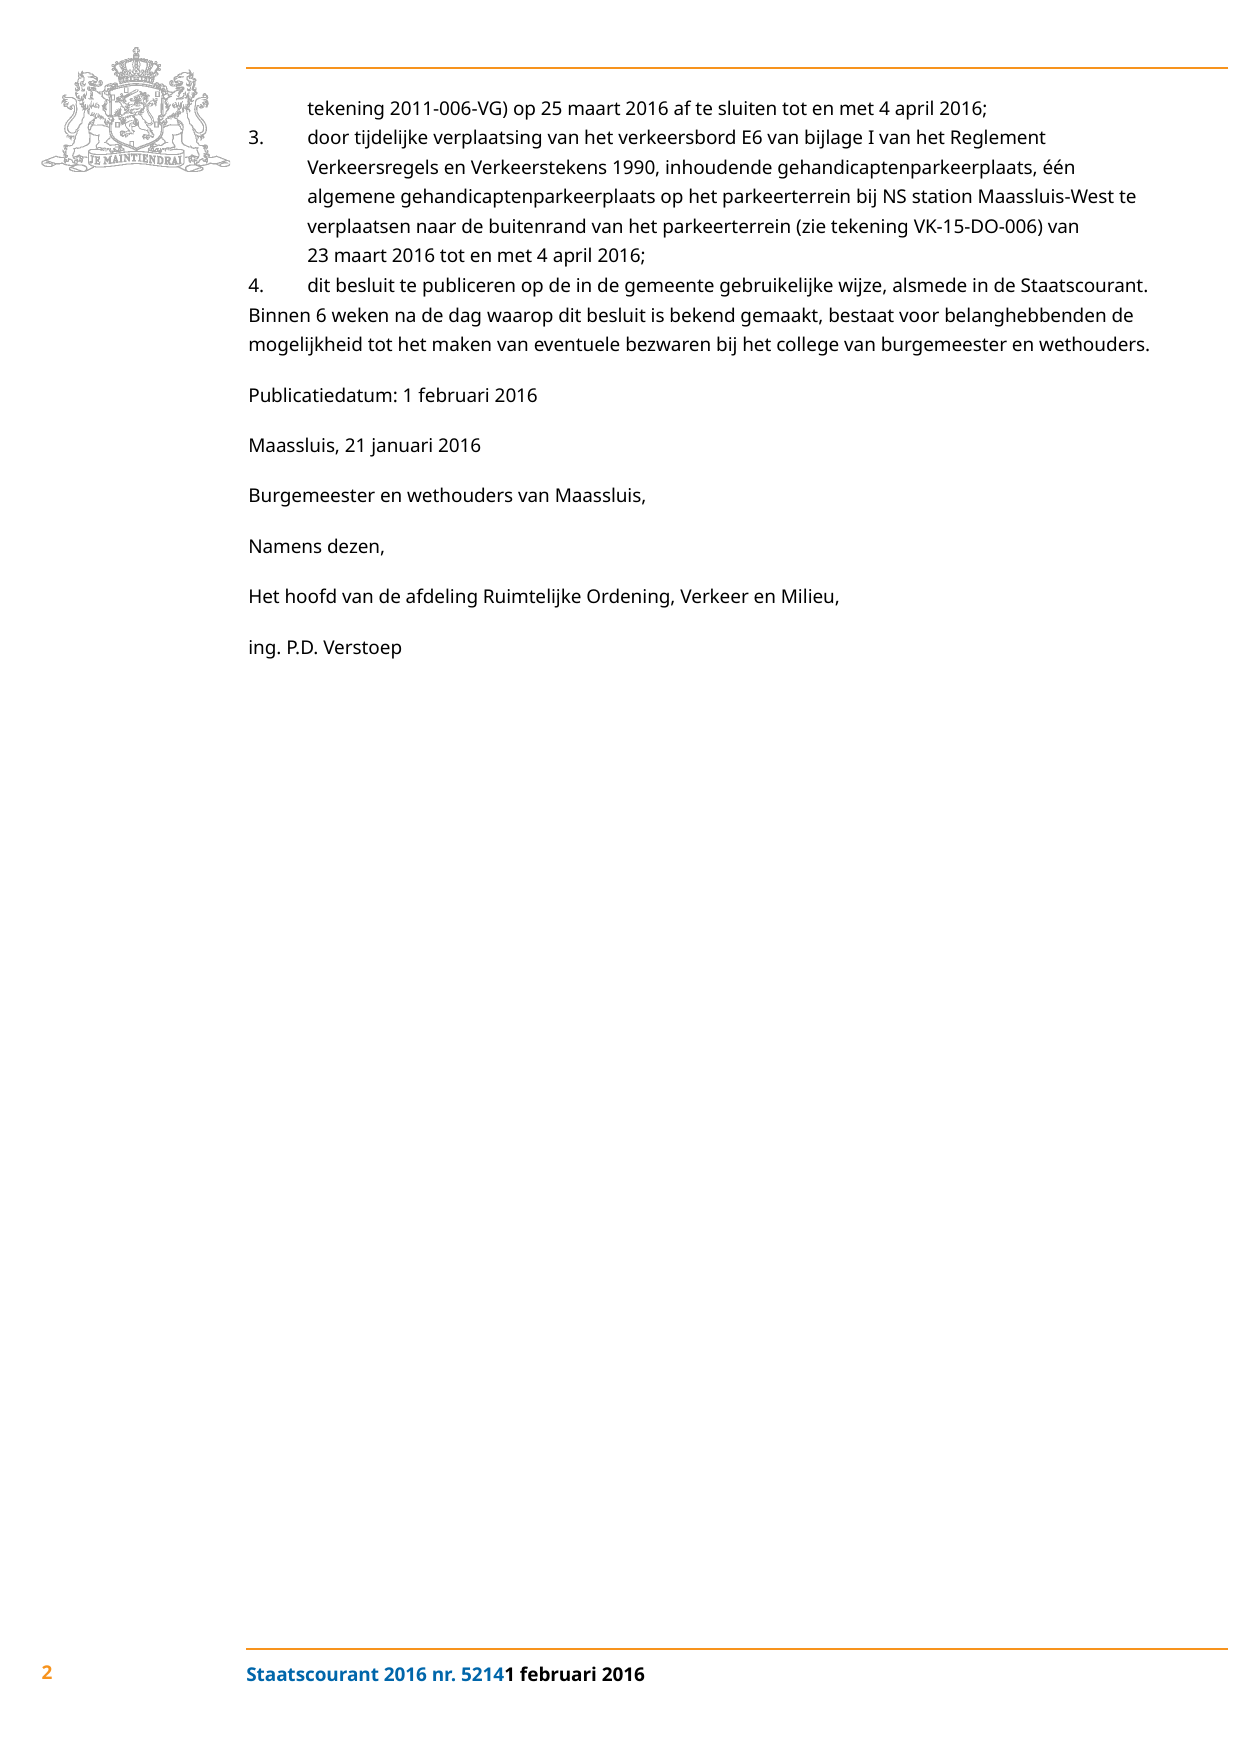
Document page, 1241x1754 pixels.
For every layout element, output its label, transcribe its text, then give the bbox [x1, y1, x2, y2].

text Namens dezen, [248, 533, 1152, 559]
text Publicatiedatum: 1 februari 2016 [248, 382, 1152, 408]
text ing. P.D. Verstoep [248, 634, 1152, 660]
text Maassluis, 21 januari 2016 [248, 432, 1152, 458]
text Het hoofd van de afdeling Ruimtelijke Ordening, Verkeer en Milieu, [248, 583, 1152, 609]
text Burgemeester en wethouders van Maassluis, [248, 483, 1152, 508]
text Binnen 6 weken na de dag waarop dit besluit is bekend gemaakt, bestaat voor belanghebbenden de mogelijkheid tot het maken van eventuele bezwaren bij het college van burgemeester en wethouders. [248, 302, 1152, 357]
list door tijdelijke verplaatsing van het verkeersbord E6 van bijlage I van het Reglement Verkeersregels en Verkeerstekens 1990, inhoudende gehandicaptenparkeerplaats, één algemene gehandicaptenparkeerplaats op het parkeerterrein bij NS station Maassluis-West te verplaatsen naar de buitenrand van het parkeerterrein (zie tekening VK-15-DO-006) van 23 maart 2016 tot en met 4 april 2016; [248, 124, 1152, 268]
list dit besluit te publiceren op de in de gemeente gebruikelijke wijze, alsmede in de Staatscourant. [248, 272, 1152, 298]
list tekening 2011-006-VG) op 25 maart 2016 af te sluiten tot en met 4 april 2016; [248, 95, 1152, 121]
picture [41, 47, 231, 172]
